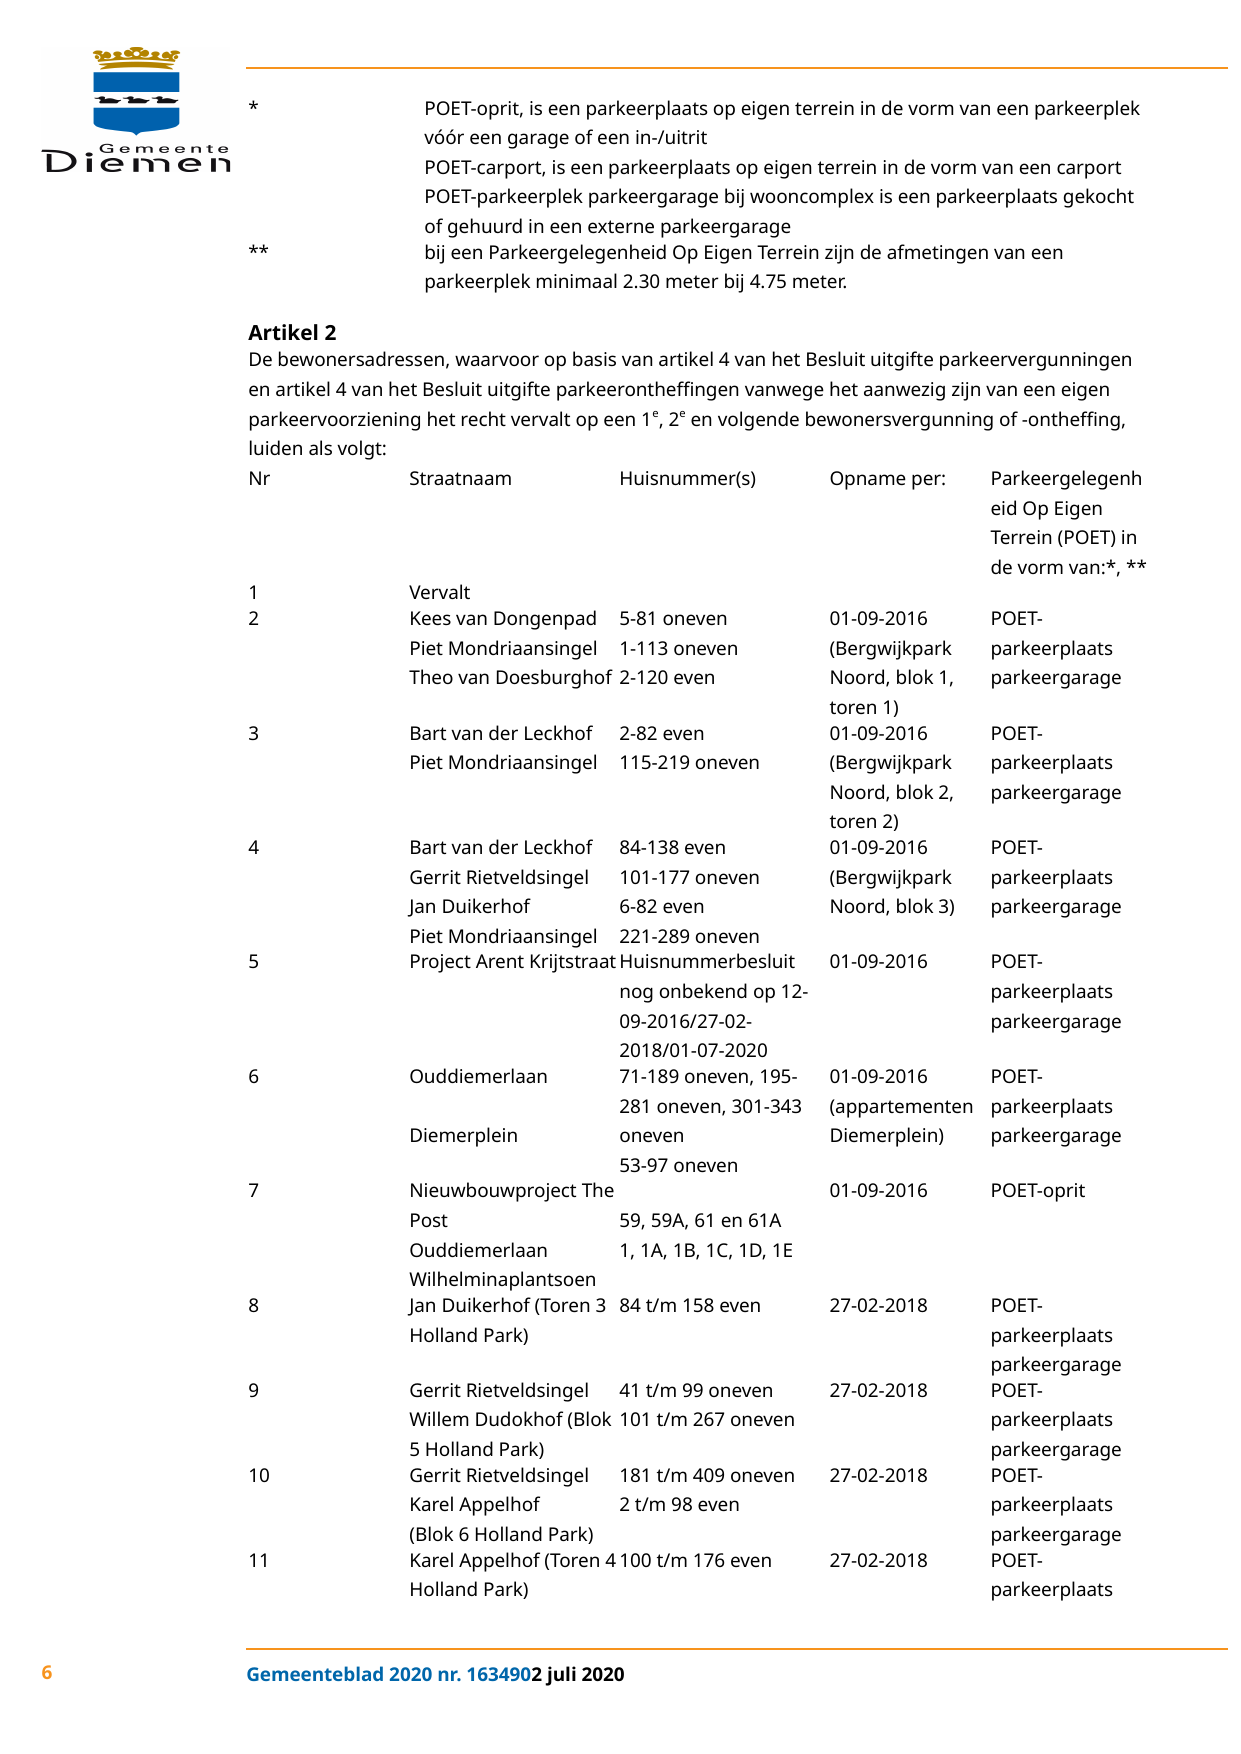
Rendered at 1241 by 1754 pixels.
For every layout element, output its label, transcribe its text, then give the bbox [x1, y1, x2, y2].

table_cell POET-parkeerplaats parkeergarage [990, 1292, 1152, 1377]
table_cell 10 [248, 1462, 409, 1547]
table_cell Jan Duikerhof (Toren 3 Holland Park) [409, 1292, 619, 1377]
table_header POET-oprit, is een parkeerplaats op eigen terrein in de vorm van een parkeerplek vóór een garage of een in-/uitrit POET-carport, is een parkeerplaats op eigen terrein in de vorm van een carport POET-parkeerplek parkeergarage bij wooncomplex is een parkeerplaats gekocht of gehuurd in een externe parkeergarage [424, 95, 1152, 239]
table_cell Gerrit Rietveldsingel Karel Appelhof (Blok 6 Holland Park) [409, 1462, 619, 1547]
table_cell 2-82 even 115-219 oneven [619, 720, 829, 834]
table_cell POET-parkeerplaats parkeergarage [990, 605, 1152, 720]
table_cell 27-02-2018 [829, 1547, 990, 1602]
table_cell POET-parkeerplaats parkeergarage [990, 720, 1152, 834]
table_cell 181 t/m 409 oneven 2 t/m 98 even [619, 1462, 829, 1547]
table_cell POET-parkeerplaats parkeergarage [990, 1063, 1152, 1178]
table_cell 01-09-2016 [829, 1178, 990, 1292]
table_cell [829, 580, 990, 605]
table_cell 3 [248, 720, 409, 834]
table_cell 100 t/m 176 even [619, 1547, 829, 1602]
table_cell Vervalt [409, 580, 619, 605]
table_cell POET-parkeerplaats parkeergarage [990, 1462, 1152, 1547]
picture [41, 47, 231, 172]
table_cell 5 [248, 949, 409, 1063]
table_cell POET-parkeerplaats [990, 1547, 1152, 1602]
table_cell POET-parkeerplaats parkeergarage [990, 834, 1152, 949]
text Artikel 2 [248, 318, 1152, 347]
table_cell 2 [248, 605, 409, 720]
table_cell POET-oprit [990, 1178, 1152, 1292]
table_cell 01-09-2016 (appartementen Diemerplein) [829, 1063, 990, 1178]
table_cell Ouddiemerlaan Diemerplein [409, 1063, 619, 1178]
table_cell 8 [248, 1292, 409, 1377]
table_cell Bart van der Leckhof Gerrit Rietveldsingel Jan Duikerhof Piet Mondriaansingel [409, 834, 619, 949]
table_cell 1 [248, 580, 409, 605]
table_cell ** [248, 239, 424, 294]
table_header Huisnummer(s) [619, 465, 829, 579]
table_cell 01-09-2016 (Bergwijkpark Noord, blok 3) [829, 834, 990, 949]
table_cell Project Arent Krijtstraat [409, 949, 619, 1063]
table_cell [990, 580, 1152, 605]
table_header Parkeergelegenheid Op Eigen Terrein (POET) in de vorm van:*, ** [990, 465, 1152, 579]
table_cell 11 [248, 1547, 409, 1602]
table_cell Nieuwbouwproject The Post Ouddiemerlaan Wilhelminaplantsoen [409, 1178, 619, 1292]
table_header Nr [248, 465, 409, 579]
table_cell 7 [248, 1178, 409, 1292]
table_cell 6 [248, 1063, 409, 1178]
table_cell POET-parkeerplaats parkeergarage [990, 1377, 1152, 1462]
table_header Straatnaam [409, 465, 619, 579]
table_cell Karel Appelhof (Toren 4 Holland Park) [409, 1547, 619, 1602]
table_cell 27-02-2018 [829, 1462, 990, 1547]
table_cell [619, 580, 829, 605]
table_cell 59, 59A, 61 en 61A 1, 1A, 1B, 1C, 1D, 1E [619, 1178, 829, 1292]
table_cell POET-parkeerplaats parkeergarage [990, 949, 1152, 1063]
table_header Opname per: [829, 465, 990, 579]
table_cell Bart van der Leckhof Piet Mondriaansingel [409, 720, 619, 834]
table_cell 9 [248, 1377, 409, 1462]
table_cell 01-09-2016 (Bergwijkpark Noord, blok 2, toren 2) [829, 720, 990, 834]
table_cell 01-09-2016 (Bergwijkpark Noord, blok 1, toren 1) [829, 605, 990, 720]
table_cell 84-138 even 101-177 oneven 6-82 even 221-289 oneven [619, 834, 829, 949]
table_cell bij een Parkeergelegenheid Op Eigen Terrein zijn de afmetingen van een parkeerplek minimaal 2.30 meter bij 4.75 meter. [424, 239, 1152, 294]
table_cell 27-02-2018 [829, 1377, 990, 1462]
table_cell Gerrit Rietveldsingel Willem Dudokhof (Blok 5 Holland Park) [409, 1377, 619, 1462]
table_cell 41 t/m 99 oneven 101 t/m 267 oneven [619, 1377, 829, 1462]
table_cell 4 [248, 834, 409, 949]
table_cell 01-09-2016 [829, 949, 990, 1063]
table_cell 84 t/m 158 even [619, 1292, 829, 1377]
table_cell 5-81 oneven 1-113 oneven 2-120 even [619, 605, 829, 720]
table_cell Huisnummerbesluit nog onbekend op 12-09-2016/27-02-2018/01-07-2020 [619, 949, 829, 1063]
table_cell 71-189 oneven, 195-281 oneven, 301-343 oneven 53-97 oneven [619, 1063, 829, 1178]
table_cell Kees van Dongenpad Piet Mondriaansingel Theo van Doesburghof [409, 605, 619, 720]
table_cell 27-02-2018 [829, 1292, 990, 1377]
text De bewonersadressen, waarvoor op basis van artikel 4 van het Besluit uitgifte parkeervergunningen en artikel 4 van het Besluit uitgifte parkeerontheffingen vanwege het aanwezig zijn van een eigen parkeervoorziening het recht vervalt op een 1e, 2e en volgende bewonersvergunning of -ontheffing, luiden als volgt: [248, 347, 1152, 461]
table_header * [248, 95, 424, 239]
